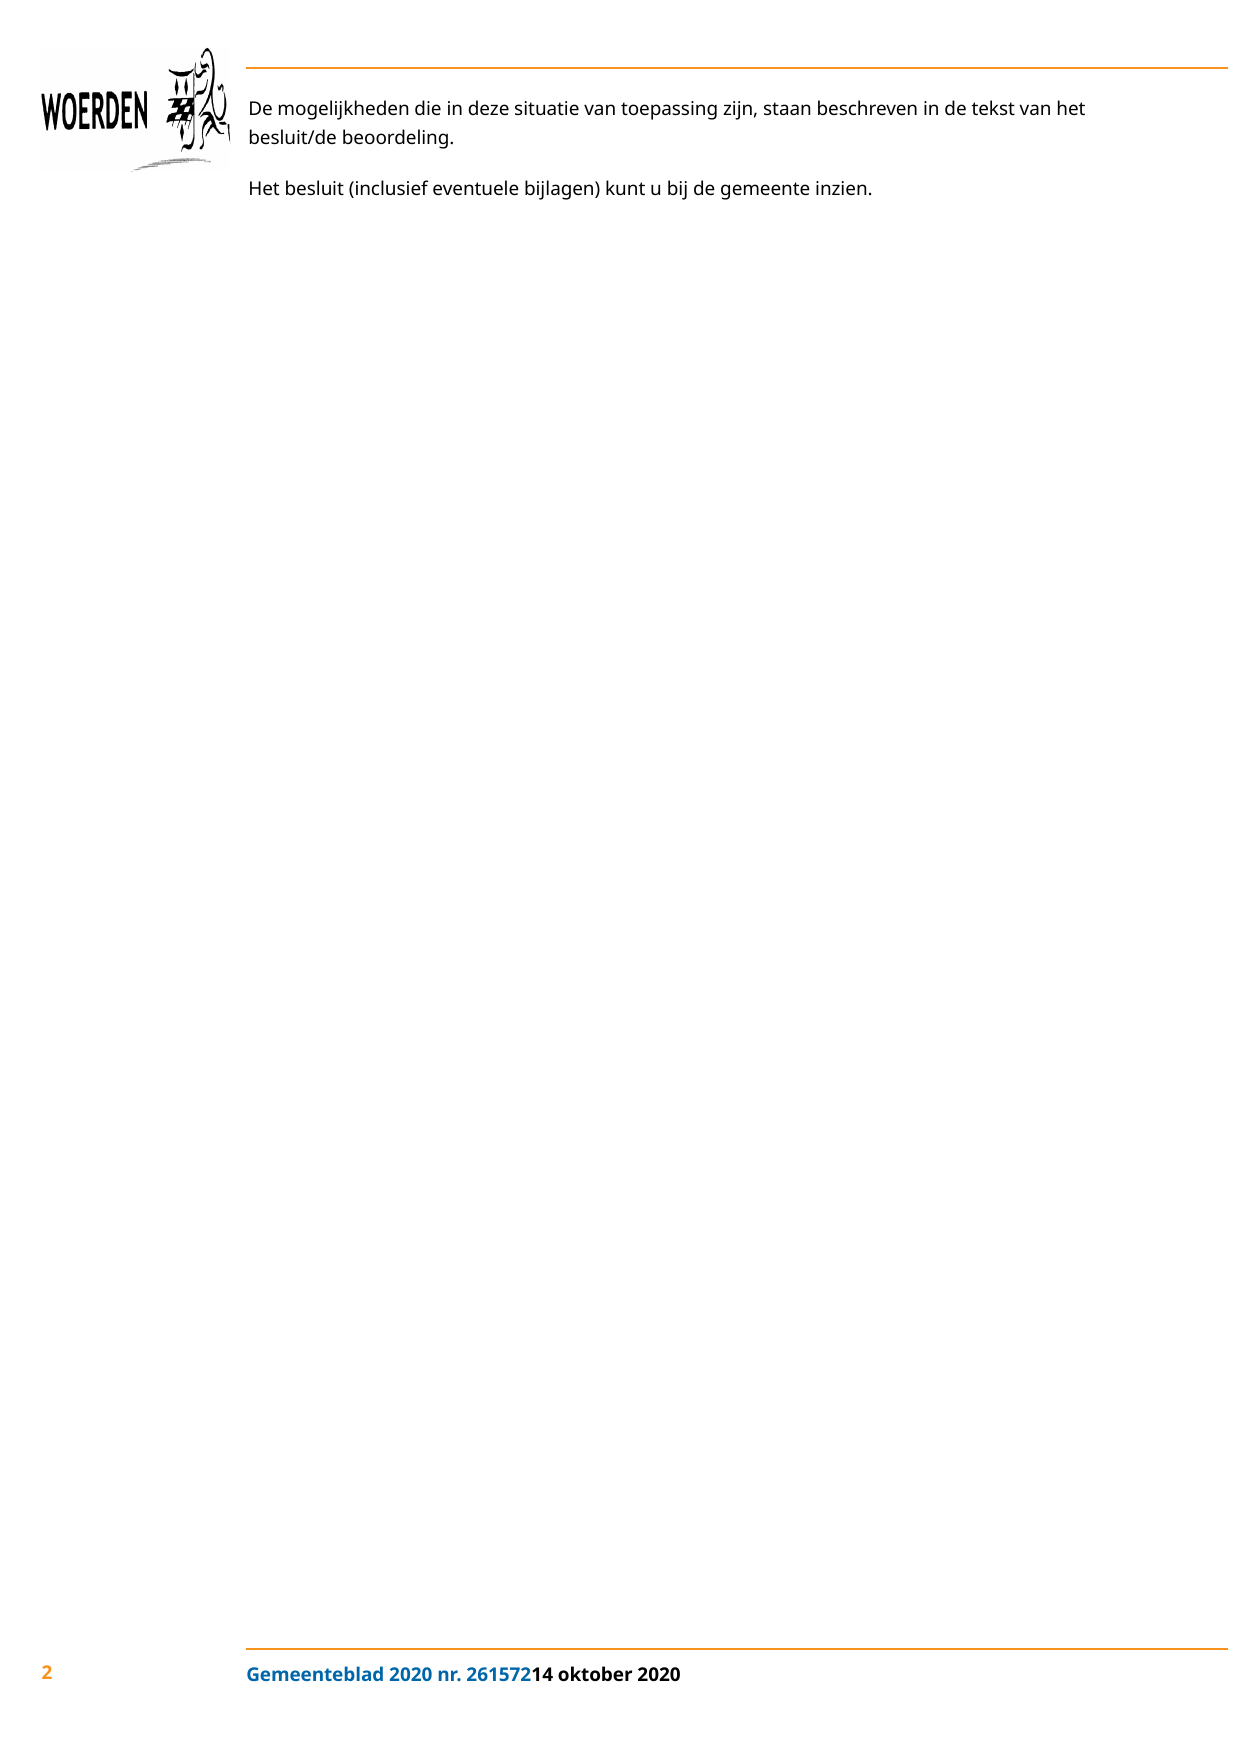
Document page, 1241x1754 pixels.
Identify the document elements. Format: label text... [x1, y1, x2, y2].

picture [41, 47, 231, 172]
text De mogelijkheden die in deze situatie van toepassing zijn, staan beschreven in de tekst van het besluit/de beoordeling. [248, 95, 1152, 150]
text Het besluit (inclusief eventuele bijlagen) kunt u bij de gemeente inzien. [248, 175, 1152, 201]
